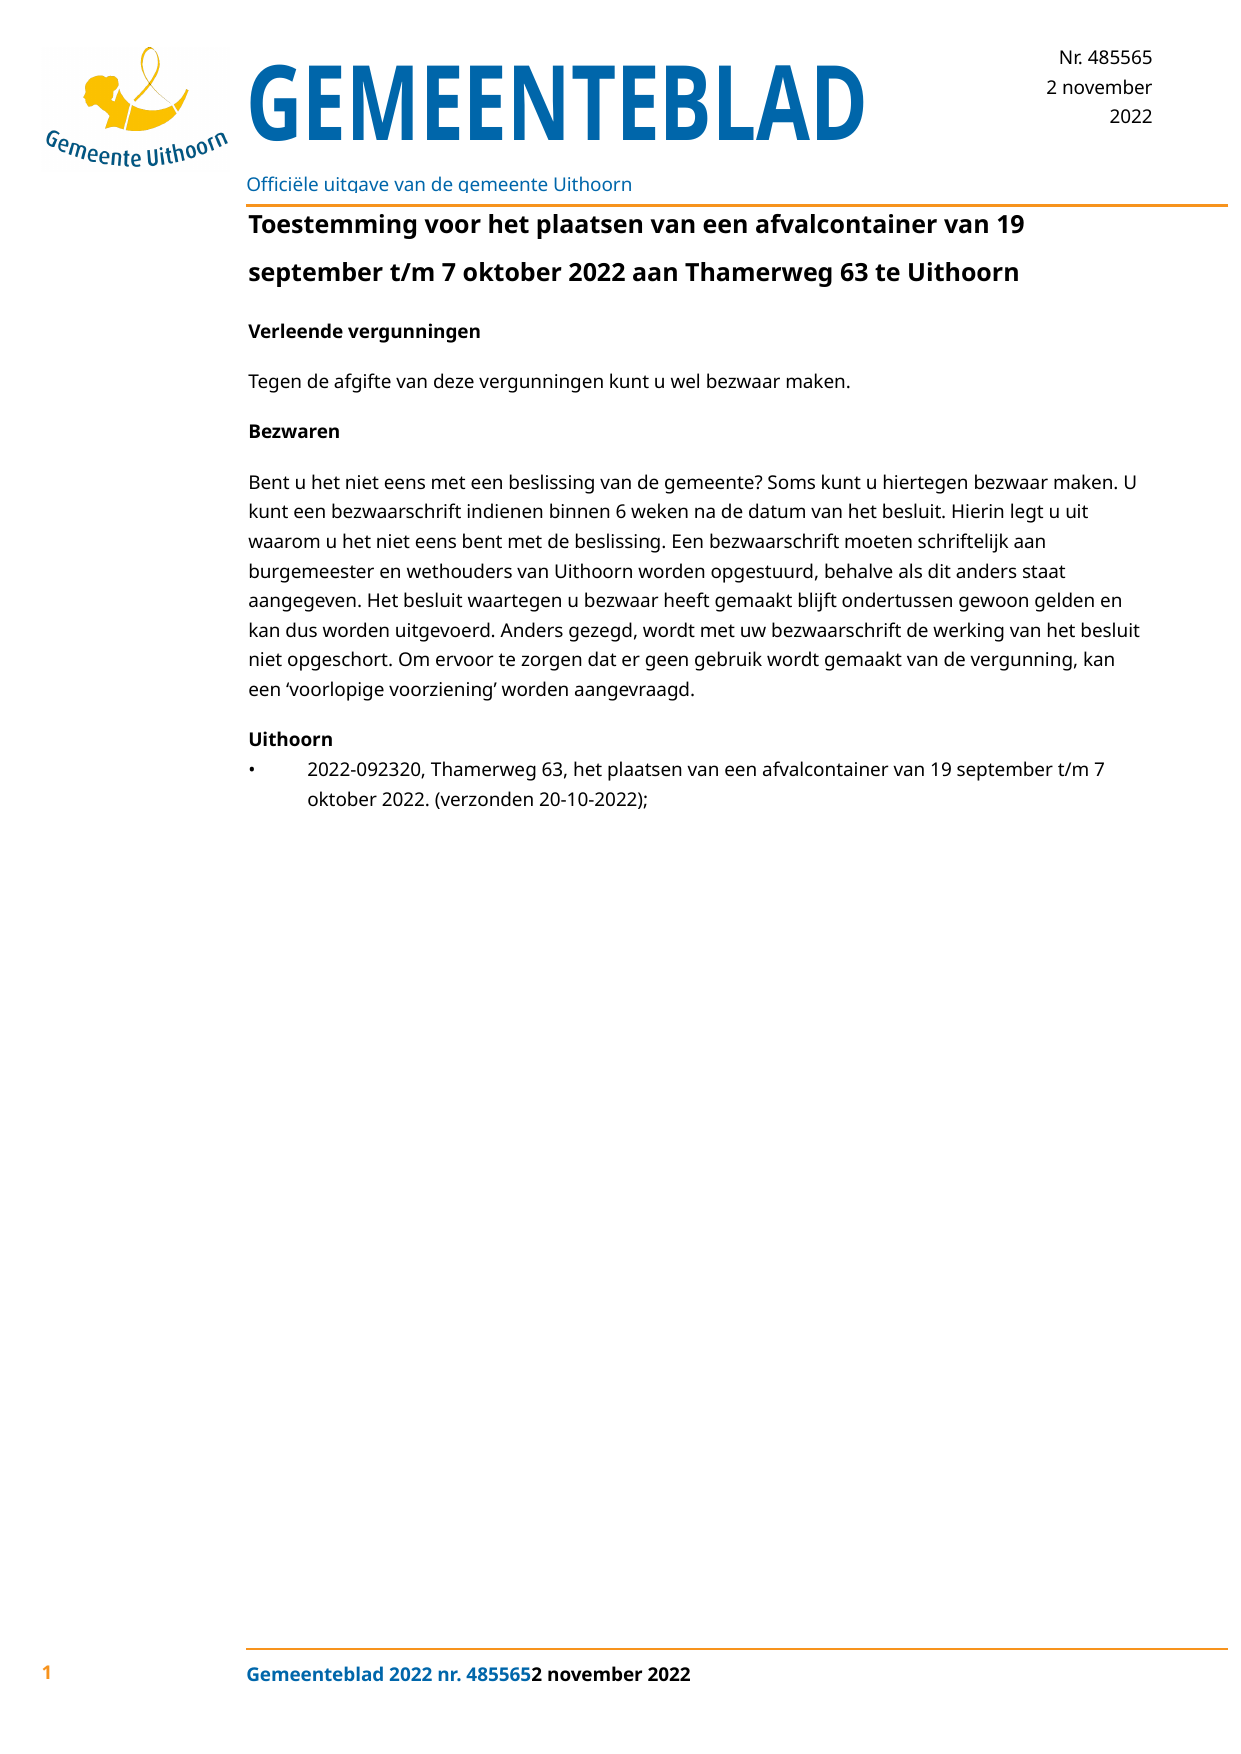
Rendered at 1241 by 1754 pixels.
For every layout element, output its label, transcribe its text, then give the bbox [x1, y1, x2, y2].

text Uithoorn [248, 727, 1152, 752]
picture [41, 47, 231, 172]
text Bent u het niet eens met een beslissing van de gemeente? Soms kunt u hiertegen bezwaar maken. U kunt een bezwaarschrift indienen binnen 6 weken na de datum van het besluit. Hierin legt u uit waarom u het niet eens bent met de beslissing. Een bezwaarschrift moeten schriftelijk aan burgemeester en wethouders van Uithoorn worden opgestuurd, behalve als dit anders staat aangegeven. Het besluit waartegen u bezwaar heeft gemaakt blijft ondertussen gewoon gelden en kan dus worden uitgevoerd. Anders gezegd, wordt met uw bezwaarschrift de werking van het besluit niet opgeschort. Om ervoor te zorgen dat er geen gebruik wordt gemaakt van de vergunning, kan een ‘voorlopige voorziening’ worden aangevraagd. [248, 469, 1152, 702]
text Bezwaren [248, 419, 1152, 444]
text Tegen de afgifte van deze vergunningen kunt u wel bezwaar maken. [248, 368, 1152, 394]
list 2022-092320, Thamerweg 63, het plaatsen van een afvalcontainer van 19 september t/m 7 oktober 2022. (verzonden 20-10-2022); [248, 756, 1152, 812]
text Toestemming voor het plaatsen van een afvalcontainer van 19 september t/m 7 oktober 2022 aan Thamerweg 63 te Uithoorn [248, 207, 1152, 288]
text Verleende vergunningen [248, 318, 1152, 344]
